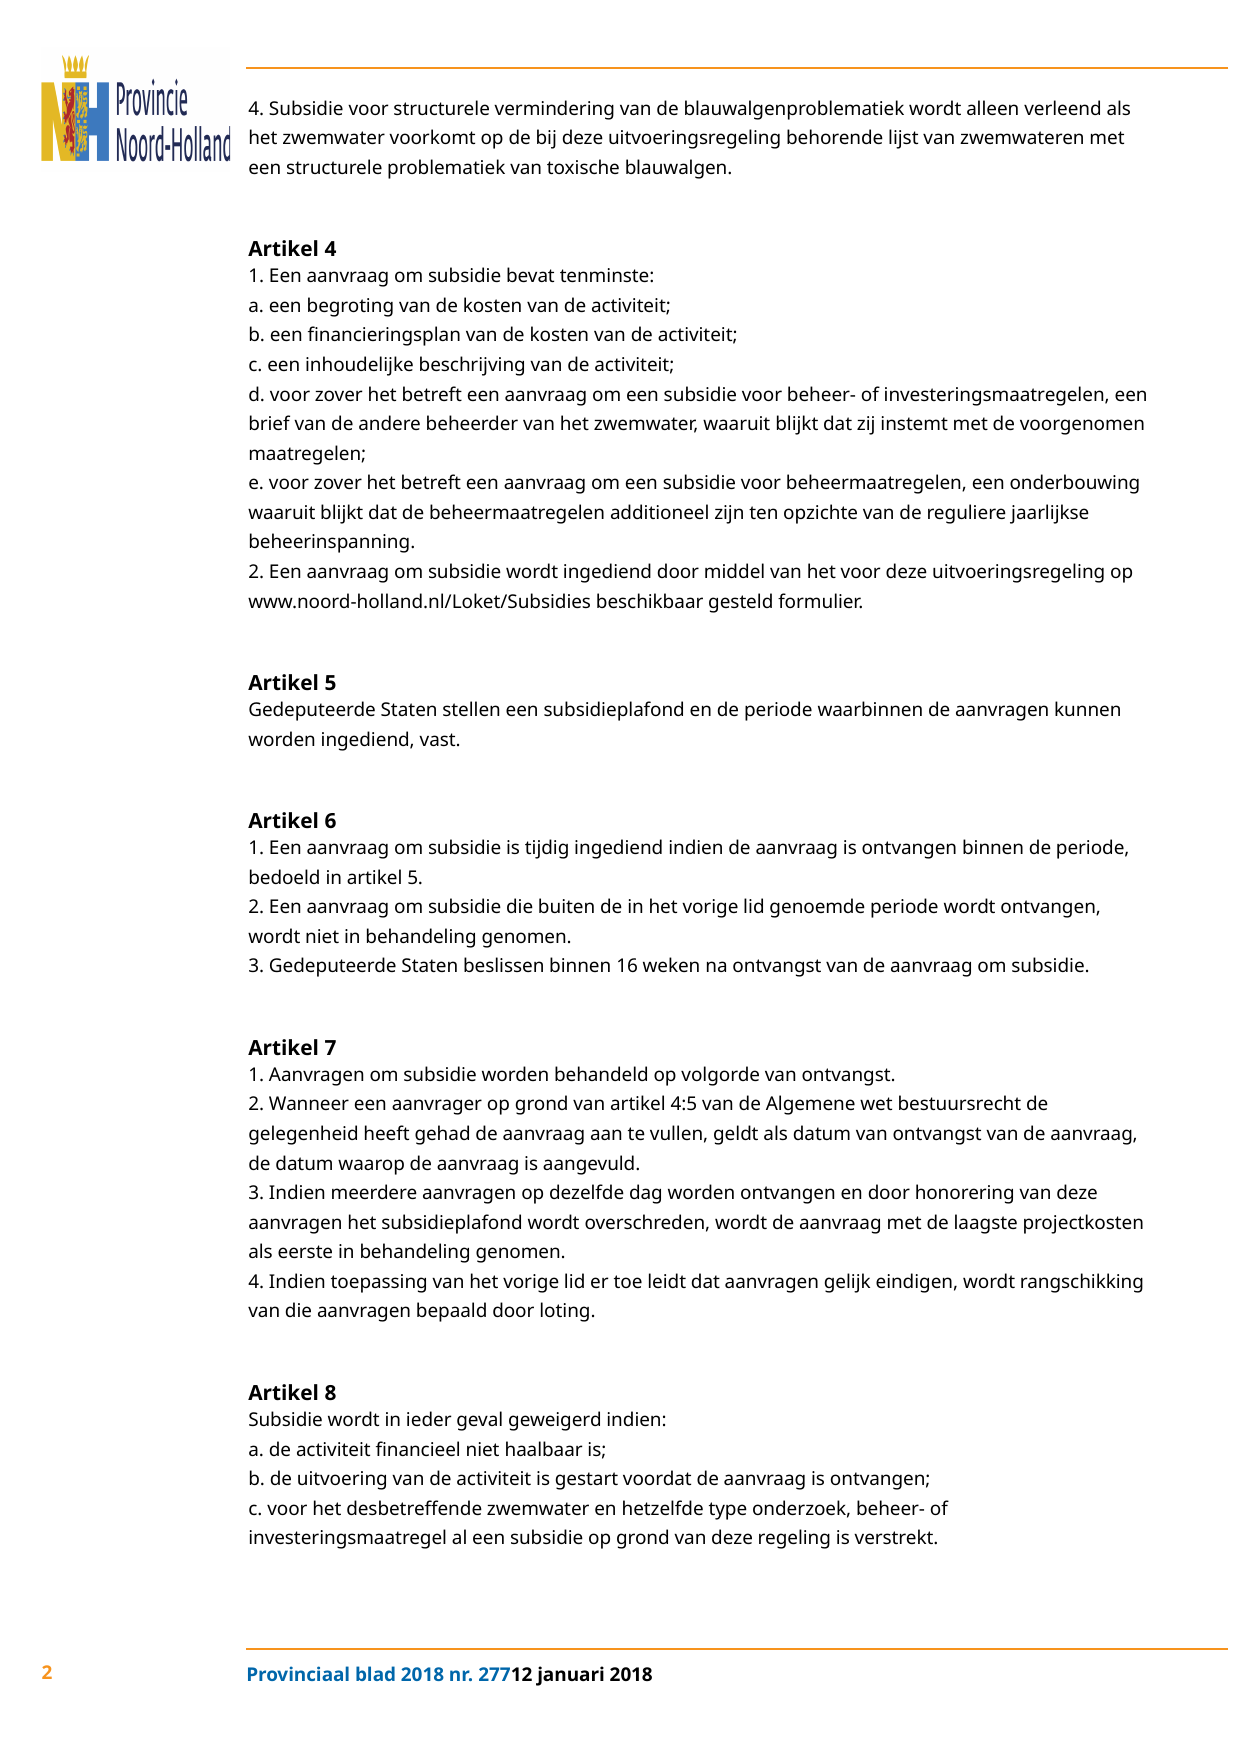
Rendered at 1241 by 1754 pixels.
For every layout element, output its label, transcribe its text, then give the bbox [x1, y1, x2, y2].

text Artikel 6 [248, 806, 1152, 834]
text 2. Een aanvraag om subsidie wordt ingediend door middel van het voor deze uitvoeringsregeling op www.noord-holland.nl/Loket/Subsidies beschikbaar gesteld formulier. [248, 558, 1152, 613]
text d. voor zover het betreft een aanvraag om een subsidie voor beheer- of investeringsmaatregelen, een brief van de andere beheerder van het zwemwater, waaruit blijkt dat zij instemt met de voorgenomen maatregelen; [248, 381, 1152, 466]
text c. een inhoudelijke beschrijving van de activiteit; [248, 351, 1152, 377]
text 4. Subsidie voor structurele vermindering van de blauwalgenproblematiek wordt alleen verleend als het zwemwater voorkomt op de bij deze uitvoeringsregeling behorende lijst van zwemwateren met een structurele problematiek van toxische blauwalgen. [248, 95, 1152, 180]
text Gedeputeerde Staten stellen een subsidieplafond en de periode waarbinnen de aanvragen kunnen worden ingediend, vast. [248, 696, 1152, 752]
text 2. Wanneer een aanvrager op grond van artikel 4:5 van de Algemene wet bestuursrecht de gelegenheid heeft gehad de aanvraag aan te vullen, geldt als datum van ontvangst van de aanvraag, de datum waarop de aanvraag is aangevuld. [248, 1091, 1152, 1176]
text b. de uitvoering van de activiteit is gestart voordat de aanvraag is ontvangen; [248, 1465, 1152, 1491]
text Artikel 8 [248, 1378, 1152, 1406]
text e. voor zover het betreft een aanvraag om een subsidie voor beheermaatregelen, een onderbouwing waaruit blijkt dat de beheermaatregelen additioneel zijn ten opzichte van de reguliere jaarlijkse beheerinspanning. [248, 469, 1152, 554]
text Subsidie wordt in ieder geval geweigerd indien: [248, 1406, 1152, 1432]
text a. de activiteit financieel niet haalbaar is; [248, 1436, 1152, 1461]
text 2. Een aanvraag om subsidie die buiten de in het vorige lid genoemde periode wordt ontvangen, wordt niet in behandeling genomen. [248, 893, 1152, 949]
text c. voor het desbetreffende zwemwater en hetzelfde type onderzoek, beheer- of investeringsmaatregel al een subsidie op grond van deze regeling is verstrekt. [248, 1495, 1152, 1550]
text 1. Een aanvraag om subsidie is tijdig ingediend indien de aanvraag is ontvangen binnen de periode, bedoeld in artikel 5. [248, 834, 1152, 889]
text Artikel 7 [248, 1033, 1152, 1061]
text Artikel 5 [248, 668, 1152, 696]
text Artikel 4 [248, 234, 1152, 262]
text 4. Indien toepassing van het vorige lid er toe leidt dat aanvragen gelijk eindigen, wordt rangschikking van die aanvragen bepaald door loting. [248, 1268, 1152, 1323]
picture [41, 47, 231, 172]
text a. een begroting van de kosten van de activiteit; [248, 292, 1152, 318]
text 3. Gedeputeerde Staten beslissen binnen 16 weken na ontvangst van de aanvraag om subsidie. [248, 953, 1152, 978]
text 1. Aanvragen om subsidie worden behandeld op volgorde van ontvangst. [248, 1061, 1152, 1087]
text b. een financieringsplan van de kosten van de activiteit; [248, 322, 1152, 347]
text 1. Een aanvraag om subsidie bevat tenminste: [248, 262, 1152, 288]
text 3. Indien meerdere aanvragen op dezelfde dag worden ontvangen en door honorering van deze aanvragen het subsidieplafond wordt overschreden, wordt de aanvraag met de laagste projectkosten als eerste in behandeling genomen. [248, 1179, 1152, 1264]
